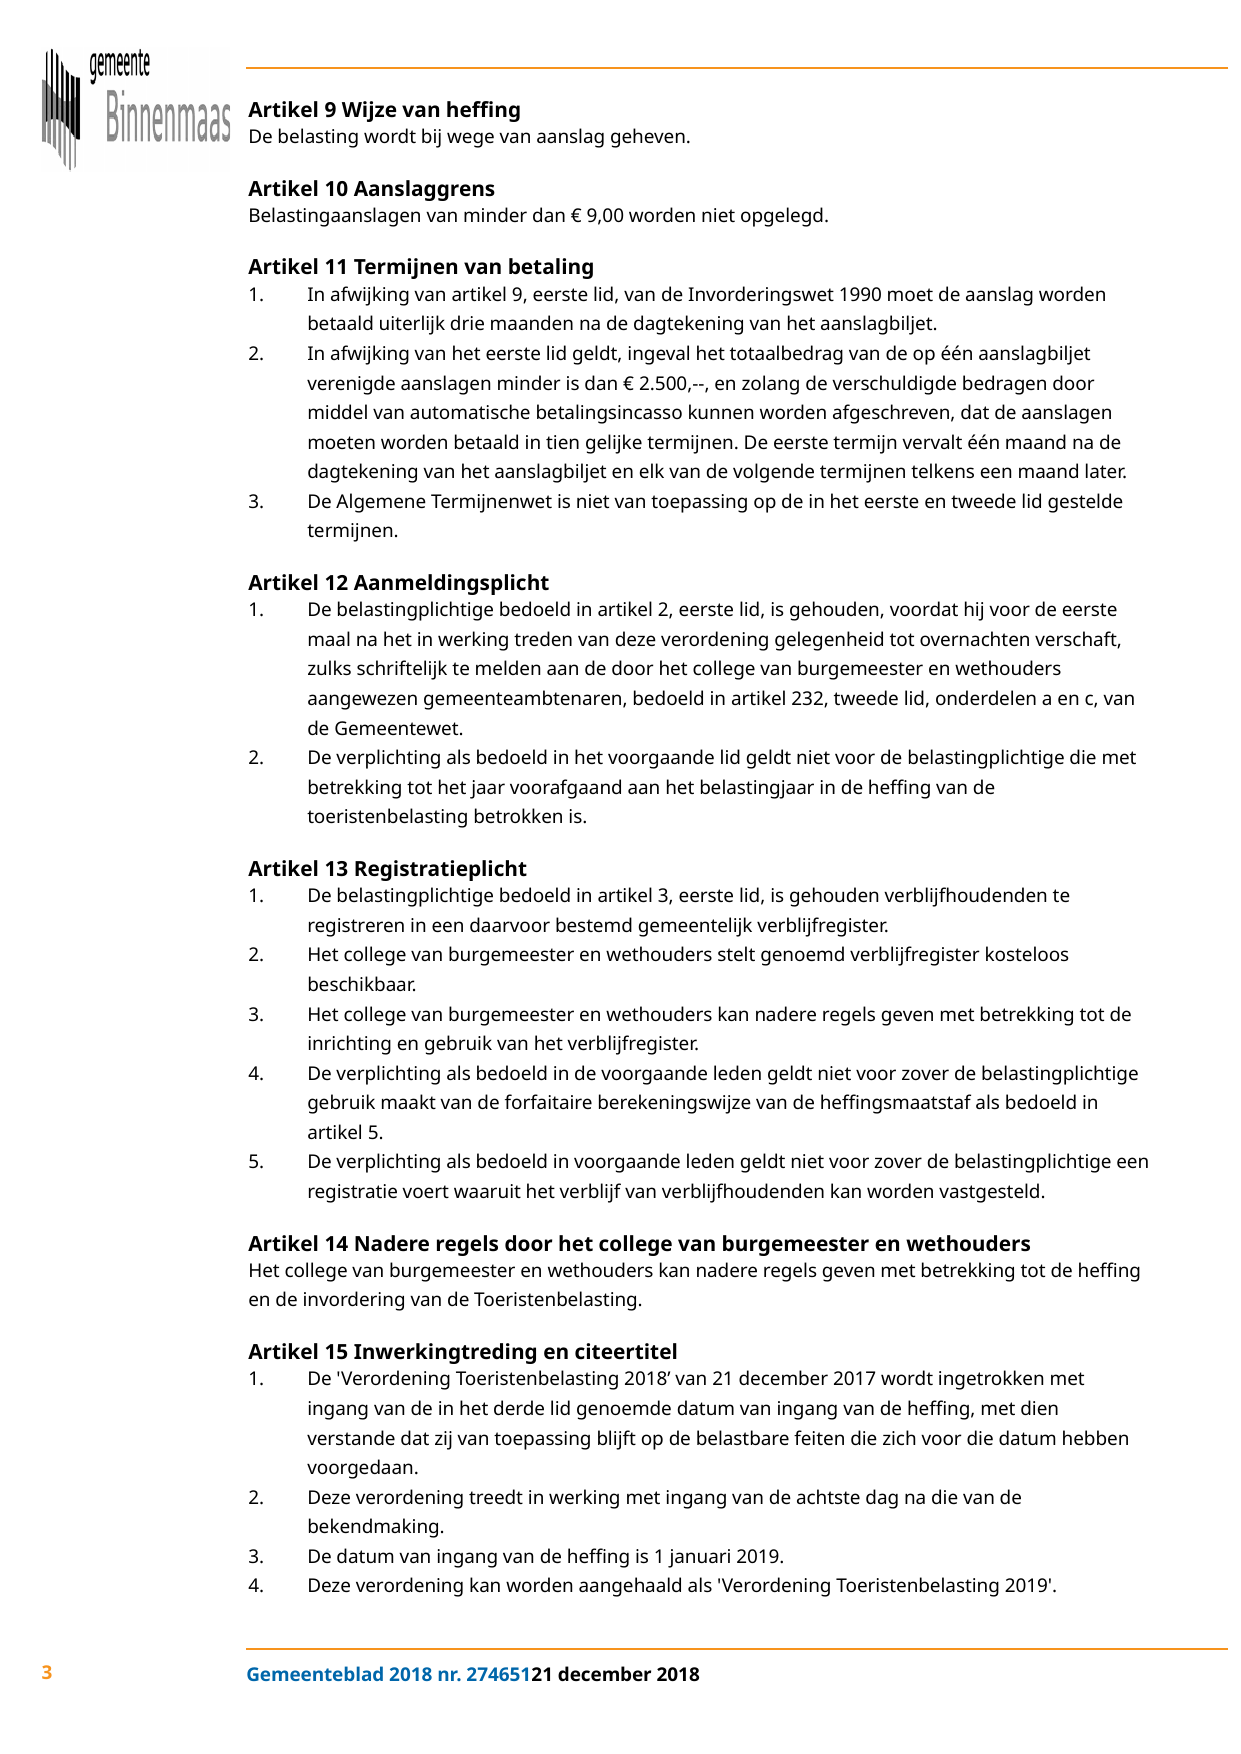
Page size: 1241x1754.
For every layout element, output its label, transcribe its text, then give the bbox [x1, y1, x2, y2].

text Artikel 11 Termijnen van betaling [248, 252, 1152, 281]
list De belastingplichtige bedoeld in artikel 2, eerste lid, is gehouden, voordat hij voor de eerste maal na het in werking treden van deze verordening gelegenheid tot overnachten verschaft, zulks schriftelijk te melden aan de door het college van burgemeester en wethouders aangewezen gemeenteambtenaren, bedoeld in artikel 232, tweede lid, onderdelen a en c, van de Gemeentewet. [248, 596, 1152, 741]
text Belastingaanslagen van minder dan € 9,00 worden niet opgelegd. [248, 202, 1152, 228]
text Artikel 10 Aanslaggrens [248, 174, 1152, 202]
text Artikel 15 Inwerkingtreding en citeertitel [248, 1337, 1152, 1366]
list Deze verordening kan worden aangehaald als 'Verordening Toeristenbelasting 2019'. [248, 1573, 1152, 1598]
picture [41, 47, 231, 172]
text Het college van burgemeester en wethouders kan nadere regels geven met betrekking tot de heffing en de invordering van de Toeristenbelasting. [248, 1257, 1152, 1312]
text Artikel 14 Nadere regels door het college van burgemeester en wethouders [248, 1229, 1152, 1257]
list De belastingplichtige bedoeld in artikel 3, eerste lid, is gehouden verblijfhoudenden te registreren in een daarvoor bestemd gemeentelijk verblijfregister. [248, 882, 1152, 938]
text De belasting wordt bij wege van aanslag geheven. [248, 123, 1152, 149]
list Het college van burgemeester en wethouders kan nadere regels geven met betrekking tot de inrichting en gebruik van het verblijfregister. [248, 1001, 1152, 1056]
list De verplichting als bedoeld in het voorgaande lid geldt niet voor de belastingplichtige die met betrekking tot het jaar voorafgaand aan het belastingjaar in de heffing van de toeristenbelasting betrokken is. [248, 744, 1152, 829]
text Artikel 13 Registratieplicht [248, 854, 1152, 882]
list De verplichting als bedoeld in voorgaande leden geldt niet voor zover de belastingplichtige een registratie voert waaruit het verblijf van verblijfhoudenden kan worden vastgesteld. [248, 1149, 1152, 1204]
list Deze verordening treedt in werking met ingang van de achtste dag na die van de bekendmaking. [248, 1484, 1152, 1539]
list De Algemene Termijnenwet is niet van toepassing op de in het eerste en tweede lid gestelde termijnen. [248, 488, 1152, 543]
list De datum van ingang van de heffing is 1 januari 2019. [248, 1543, 1152, 1569]
list In afwijking van het eerste lid geldt, ingeval het totaalbedrag van de op één aanslagbiljet verenigde aanslagen minder is dan € 2.500,--, en zolang de verschuldigde bedragen door middel van automatische betalingsincasso kunnen worden afgeschreven, dat de aanslagen moeten worden betaald in tien gelijke termijnen. De eerste termijn vervalt één maand na de dagtekening van het aanslagbiljet en elk van de volgende termijnen telkens een maand later. [248, 340, 1152, 484]
text Artikel 12 Aanmeldingsplicht [248, 568, 1152, 596]
list De 'Verordening Toeristenbelasting 2018’ van 21 december 2017 wordt ingetrokken met ingang van de in het derde lid genoemde datum van ingang van de heffing, met dien verstande dat zij van toepassing blijft op de belastbare feiten die zich voor die datum hebben voorgedaan. [248, 1366, 1152, 1480]
list Het college van burgemeester en wethouders stelt genoemd verblijfregister kosteloos beschikbaar. [248, 942, 1152, 997]
list De verplichting als bedoeld in de voorgaande leden geldt niet voor zover de belastingplichtige gebruik maakt van de forfaitaire berekeningswijze van de heffingsmaatstaf als bedoeld in artikel 5. [248, 1060, 1152, 1145]
list In afwijking van artikel 9, eerste lid, van de Invorderingswet 1990 moet de aanslag worden betaald uiterlijk drie maanden na de dagtekening van het aanslagbiljet. [248, 281, 1152, 336]
text Artikel 9 Wijze van heffing [248, 95, 1152, 123]
